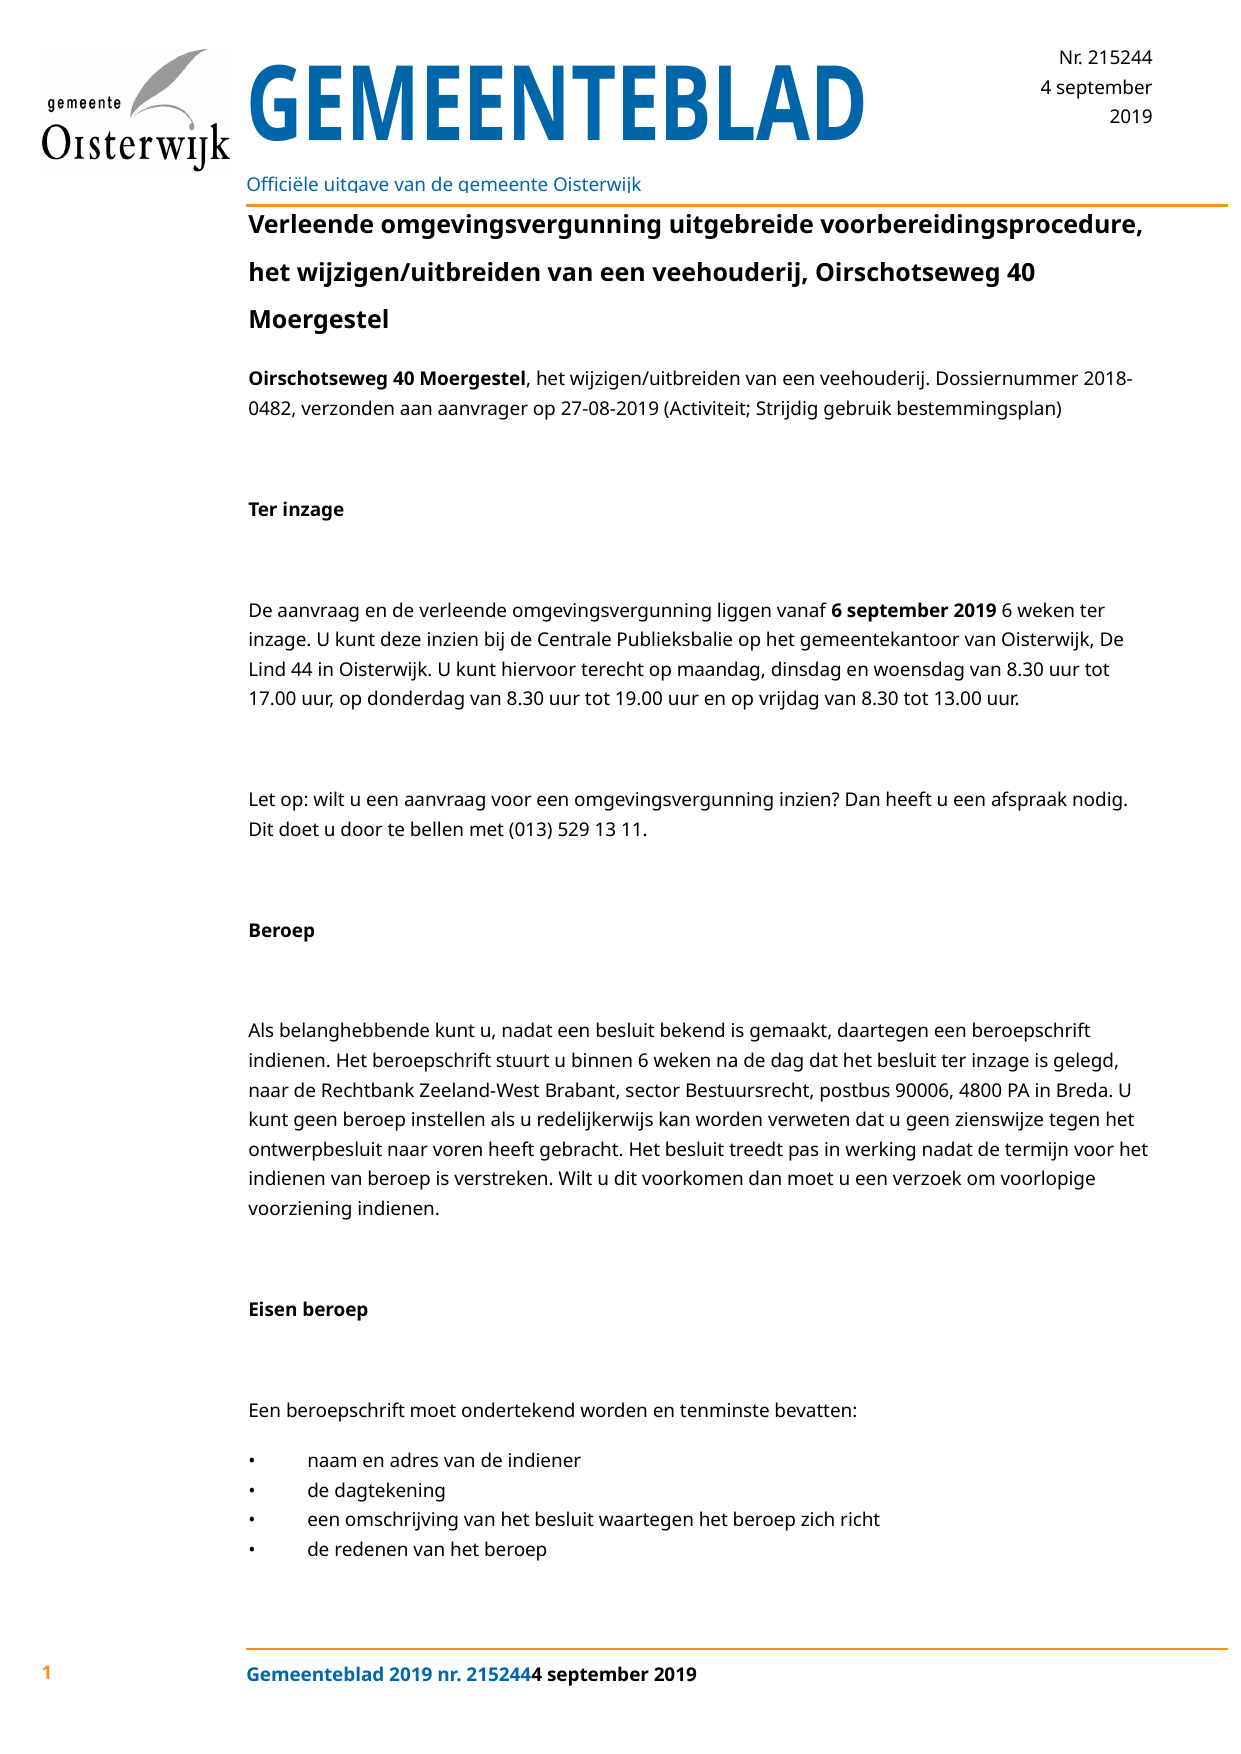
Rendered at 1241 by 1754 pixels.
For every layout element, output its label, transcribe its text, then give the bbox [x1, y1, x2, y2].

text Let op: wilt u een aanvraag voor een omgevingsvergunning inzien? Dan heeft u een afspraak nodig. Dit doet u door te bellen met (013) 529 13 11. [248, 786, 1152, 842]
list de dagtekening [248, 1477, 1152, 1502]
list naam en adres van de indiener [248, 1447, 1152, 1473]
text Verleende omgevingsvergunning uitgebreide voorbereidingsprocedure, het wijzigen/uitbreiden van een veehouderij, Oirschotseweg 40 Moergestel [248, 207, 1152, 336]
text Een beroepschrift moet ondertekend worden en tenminste bevatten: [248, 1397, 1152, 1422]
list een omschrijving van het besluit waartegen het beroep zich richt [248, 1506, 1152, 1532]
list de redenen van het beroep [248, 1536, 1152, 1562]
text Als belanghebbende kunt u, nadat een besluit bekend is gemaakt, daartegen een beroepschrift indienen. Het beroepschrift stuurt u binnen 6 weken na de dag dat het besluit ter inzage is gelegd, naar de Rechtbank Zeeland-West Brabant, sector Bestuursrecht, postbus 90006, 4800 PA in Breda. U kunt geen beroep instellen als u redelijkerwijs kan worden verweten dat u geen zienswijze tegen het ontwerpbesluit naar voren heeft gebracht. Het besluit treedt pas in werking nadat de termijn voor het indienen van beroep is verstreken. Wilt u dit voorkomen dan moet u een verzoek om voorlopige voorziening indienen. [248, 1018, 1152, 1221]
text Ter inzage [248, 496, 1152, 522]
text Eisen beroep [248, 1296, 1152, 1322]
picture [41, 47, 231, 172]
text Oirschotseweg 40 Moergestel, het wijzigen/uitbreiden van een veehouderij. Dossiernummer 2018-0482, verzonden aan aanvrager op 27-08-2019 (Activiteit; Strijdig gebruik bestemmingsplan) [248, 366, 1152, 421]
text De aanvraag en de verleende omgevingsvergunning liggen vanaf 6 september 2019 6 weken ter inzage. U kunt deze inzien bij de Centrale Publieksbalie op het gemeentekantoor van Oisterwijk, De Lind 44 in Oisterwijk. U kunt hiervoor terecht op maandag, dinsdag en woensdag van 8.30 uur tot 17.00 uur, op donderdag van 8.30 uur tot 19.00 uur en op vrijdag van 8.30 tot 13.00 uur. [248, 597, 1152, 711]
text Beroep [248, 917, 1152, 942]
